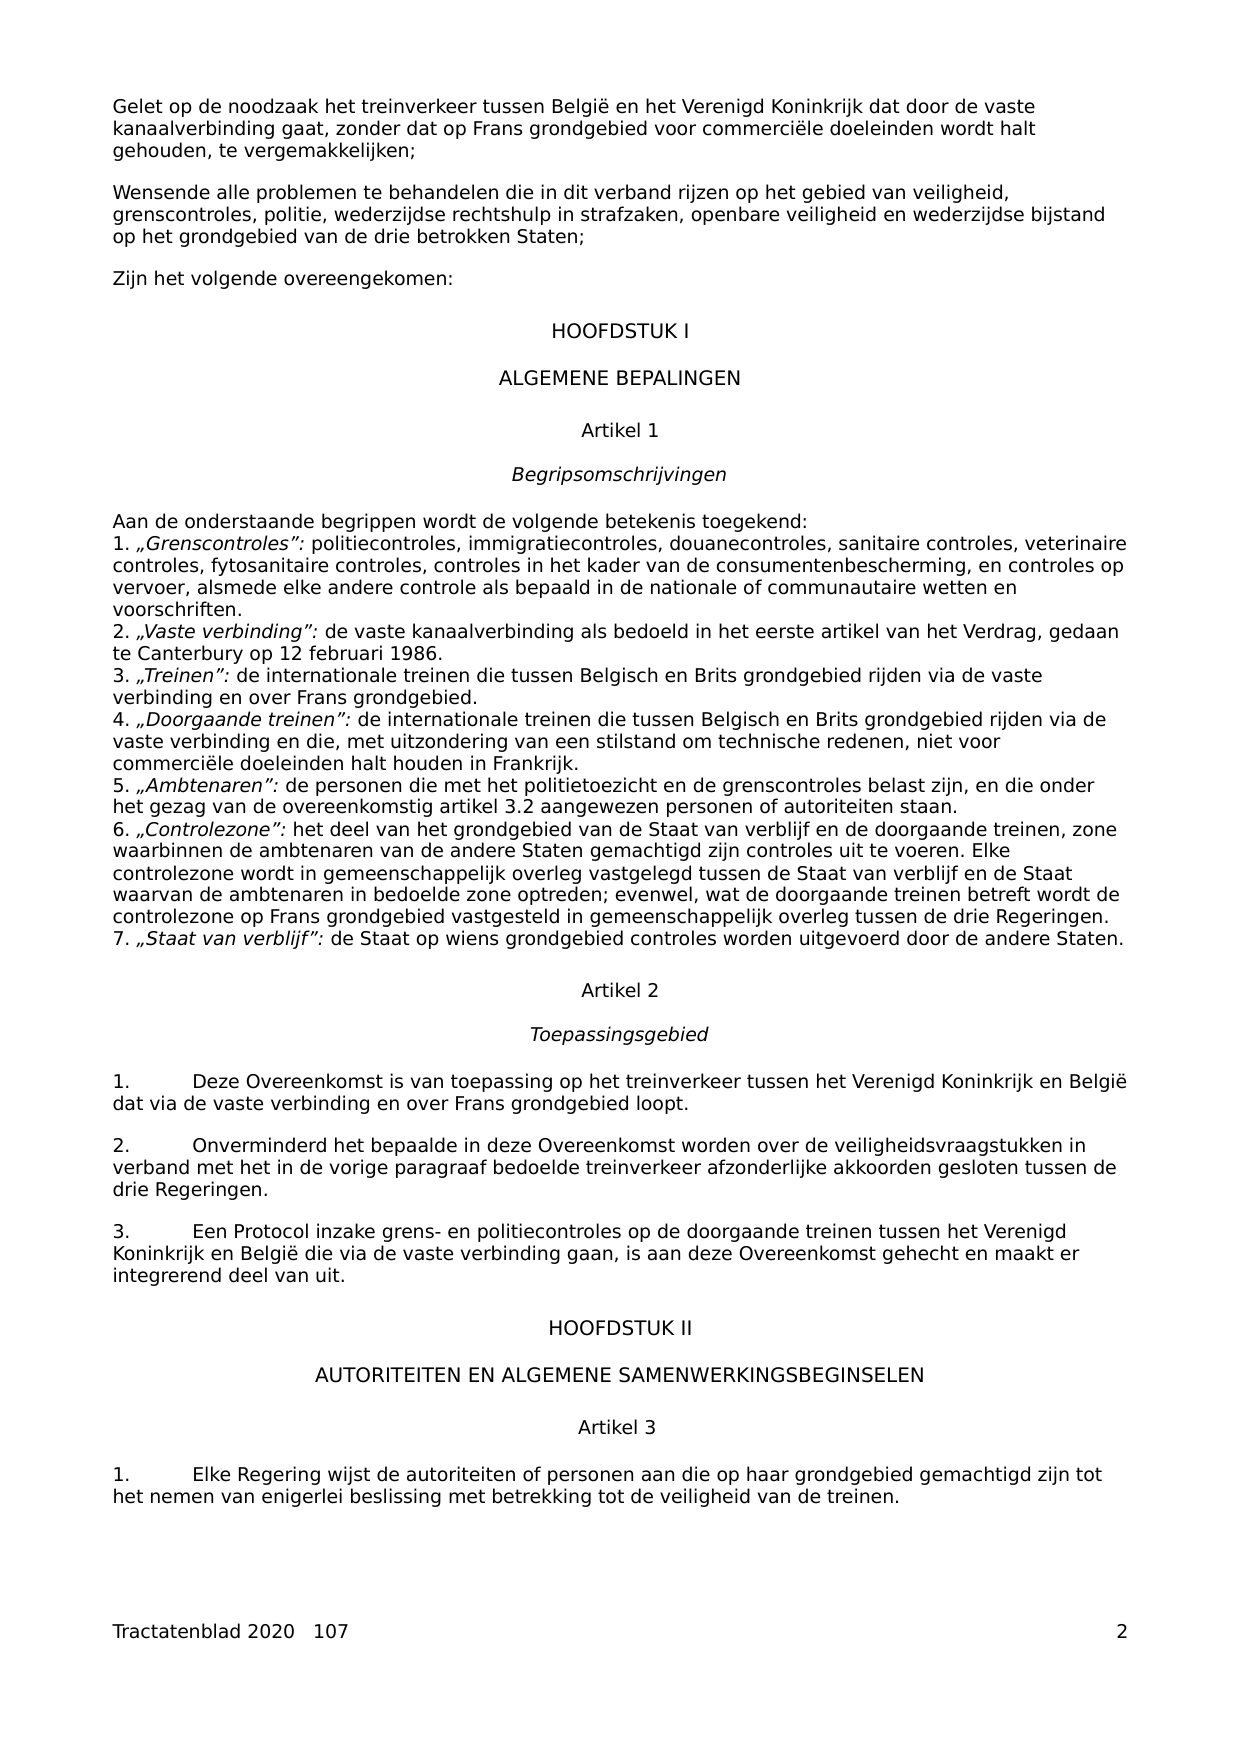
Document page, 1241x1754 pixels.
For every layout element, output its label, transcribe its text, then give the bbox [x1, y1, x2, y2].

text 4. „Doorgaande treinen”: de internationale treinen die tussen Belgisch en Brits grondgebied rijden via de vaste verbinding en die, met uitzondering van een stilstand om technische redenen, niet voor commerciële doeleinden halt houden in Frankrijk. [112, 708, 1128, 774]
text 1. „Grenscontroles”: politiecontroles, immigratiecontroles, douanecontroles, sanitaire controles, veterinaire controles, fytosanitaire controles, controles in het kader van de consumentenbescherming, en controles op vervoer, alsmede elke andere controle als bepaald in de nationale of communautaire wetten en voorschriften. [112, 533, 1128, 621]
text 2. „Vaste verbinding”: de vaste kanaalverbinding als bedoeld in het eerste artikel van het Verdrag, gedaan te Canterbury op 12 februari 1986. [112, 621, 1128, 664]
text 2. Onverminderd het bepaalde in deze Overeenkomst worden over de veiligheidsvraagstukken in verband met het in de vorige paragraaf bedoelde treinverkeer afzonderlijke akkoorden gesloten tussen de drie Regeringen. [112, 1135, 1128, 1201]
text Wensende alle problemen te behandelen die in dit verband rijzen op het gebied van veiligheid, grenscontroles, politie, wederzijdse rechtshulp in strafzaken, openbare veiligheid en wederzijdse bijstand op het grondgebied van de drie betrokken Staten; [112, 182, 1128, 248]
text 1. Deze Overeenkomst is van toepassing op het treinverkeer tussen het Verenigd Koninkrijk en België dat via de vaste verbinding en over Frans grondgebied loopt. [112, 1071, 1128, 1115]
subtitle Artikel 2 Toepassingsgebied [112, 980, 1128, 1046]
subtitle Artikel 3 [112, 1417, 1128, 1439]
text 3. Een Protocol inzake grens- en politiecontroles op de doorgaande treinen tussen het Verenigd Koninkrijk en België die via de vaste verbinding gaan, is aan deze Overeenkomst gehecht en maakt er integrerend deel van uit. [112, 1221, 1128, 1287]
subtitle HOOFDSTUK I ALGEMENE BEPALINGEN [112, 320, 1128, 390]
text 5. „Ambtenaren”: de personen die met het politietoezicht en de grenscontroles belast zijn, en die onder het gezag van de overeenkomstig artikel 3.2 aangewezen personen of autoriteiten staan. [112, 774, 1128, 818]
subtitle Artikel 1 Begripsomschrijvingen [112, 420, 1128, 486]
text 7. „Staat van verblijf”: de Staat op wiens grondgebied controles worden uitgevoerd door de andere Staten. [112, 928, 1128, 950]
text Gelet op de noodzaak het treinverkeer tussen België en het Verenigd Koninkrijk dat door de vaste kanaalverbinding gaat, zonder dat op Frans grondgebied voor commerciële doeleinden wordt halt gehouden, te vergemakkelijken; [112, 96, 1128, 162]
text Aan de onderstaande begrippen wordt de volgende betekenis toegekend: [112, 511, 1128, 533]
text 6. „Controlezone”: het deel van het grondgebied van de Staat van verblijf en de doorgaande treinen, zone waarbinnen de ambtenaren van de andere Staten gemachtigd zijn controles uit te voeren. Elke controlezone wordt in gemeenschappelijk overleg vastgelegd tussen de Staat van verblijf en de Staat waarvan de ambtenaren in bedoelde zone optreden; evenwel, wat de doorgaande treinen betreft wordt de controlezone op Frans grondgebied vastgesteld in gemeenschappelijk overleg tussen de drie Regeringen. [112, 818, 1128, 928]
text Zijn het volgende overeengekomen: [112, 268, 1128, 290]
subtitle HOOFDSTUK II AUTORITEITEN EN ALGEMENE SAMENWERKINGSBEGINSELEN [112, 1317, 1128, 1387]
text 1. Elke Regering wijst de autoriteiten of personen aan die op haar grondgebied gemachtigd zijn tot het nemen van enigerlei beslissing met betrekking tot de veiligheid van de treinen. [112, 1464, 1128, 1508]
text 3. „Treinen”: de internationale treinen die tussen Belgisch en Brits grondgebied rijden via de vaste verbinding en over Frans grondgebied. [112, 664, 1128, 708]
